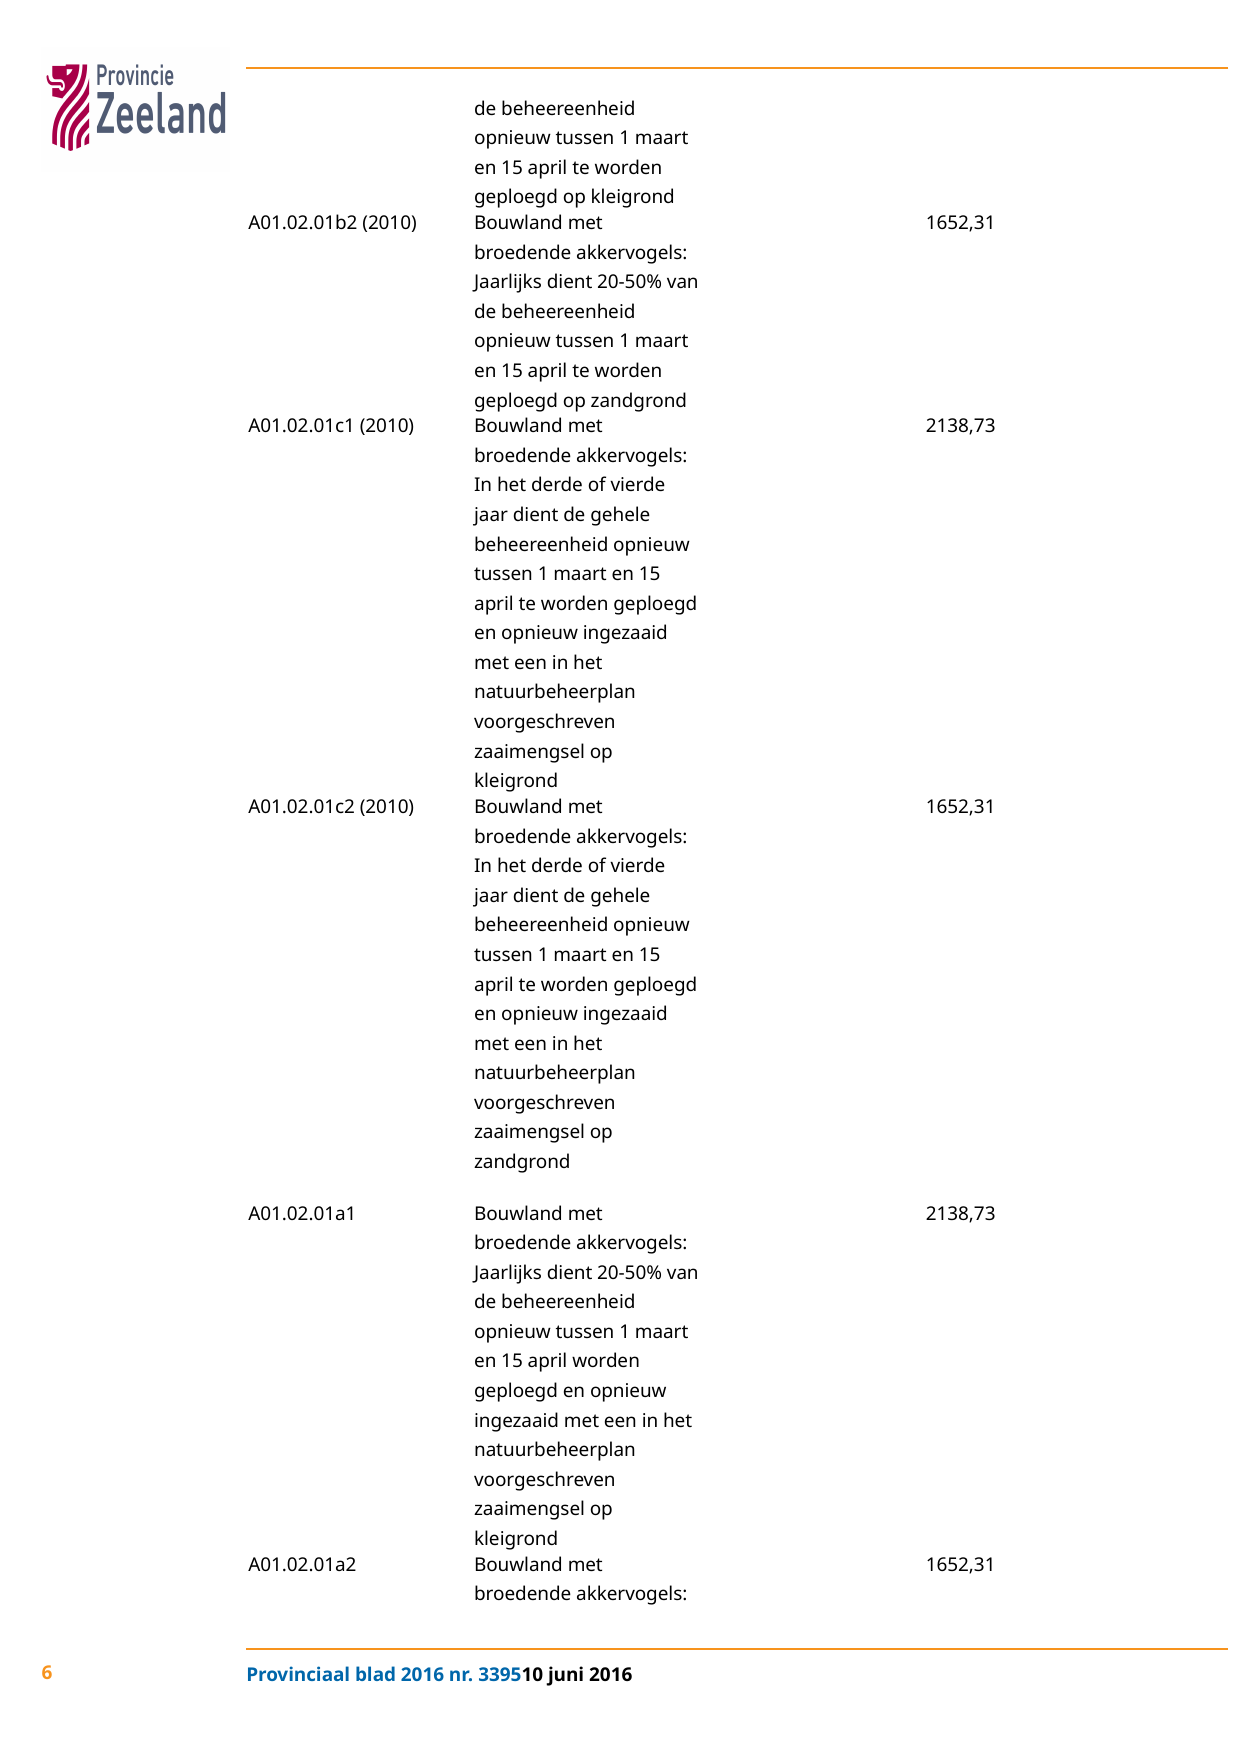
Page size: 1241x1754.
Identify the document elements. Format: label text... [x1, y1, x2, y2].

table_cell A01.02.01c1 (2010) [248, 413, 474, 793]
table_cell A01.02.01a1 [248, 1200, 474, 1551]
table_cell 1652,31 [926, 209, 1152, 412]
table_cell [700, 1200, 926, 1551]
table_cell [700, 209, 926, 412]
table_cell [926, 1174, 1152, 1200]
table_cell [700, 1551, 926, 1606]
table_cell A01.02.01b2 (2010) [248, 209, 474, 412]
table_cell Bouwland met broedende akkervogels: Jaarlijks dient 20-50% van de beheereenheid opnieuw tussen 1 maart en 15 april worden geploegd en opnieuw ingezaaid met een in het natuurbeheerplan voorgeschreven zaaimengsel op kleigrond [474, 1200, 700, 1551]
table_cell [700, 1174, 926, 1200]
table_cell 2138,73 [926, 1200, 1152, 1551]
table_cell A01.02.01c2 (2010) [248, 793, 474, 1174]
table_cell [700, 793, 926, 1174]
picture [41, 47, 231, 172]
table_cell [926, 95, 1152, 209]
table_cell Bouwland met broedende akkervogels: In het derde of vierde jaar dient de gehele beheereenheid opnieuw tussen 1 maart en 15 april te worden geploegd en opnieuw ingezaaid met een in het natuurbeheerplan voorgeschreven zaaimengsel op zandgrond [474, 793, 700, 1174]
table_cell 1652,31 [926, 793, 1152, 1174]
table_cell Bouwland met broedende akkervogels: [474, 1551, 700, 1606]
table_cell Bouwland met broedende akkervogels: In het derde of vierde jaar dient de gehele beheereenheid opnieuw tussen 1 maart en 15 april te worden geploegd en opnieuw ingezaaid met een in het natuurbeheerplan voorgeschreven zaaimengsel op kleigrond [474, 413, 700, 793]
table_cell [248, 95, 474, 209]
table_cell 1652,31 [926, 1551, 1152, 1606]
table_cell [700, 95, 926, 209]
table_cell [474, 1174, 700, 1200]
table_cell A01.02.01a2 [248, 1551, 474, 1606]
table_cell 2138,73 [926, 413, 1152, 793]
table_cell [700, 413, 926, 793]
table_cell de beheereenheid opnieuw tussen 1 maart en 15 april te worden geploegd op kleigrond [474, 95, 700, 209]
table_cell [248, 1174, 474, 1200]
table_cell Bouwland met broedende akkervogels: Jaarlijks dient 20-50% van de beheereenheid opnieuw tussen 1 maart en 15 april te worden geploegd op zandgrond [474, 209, 700, 412]
